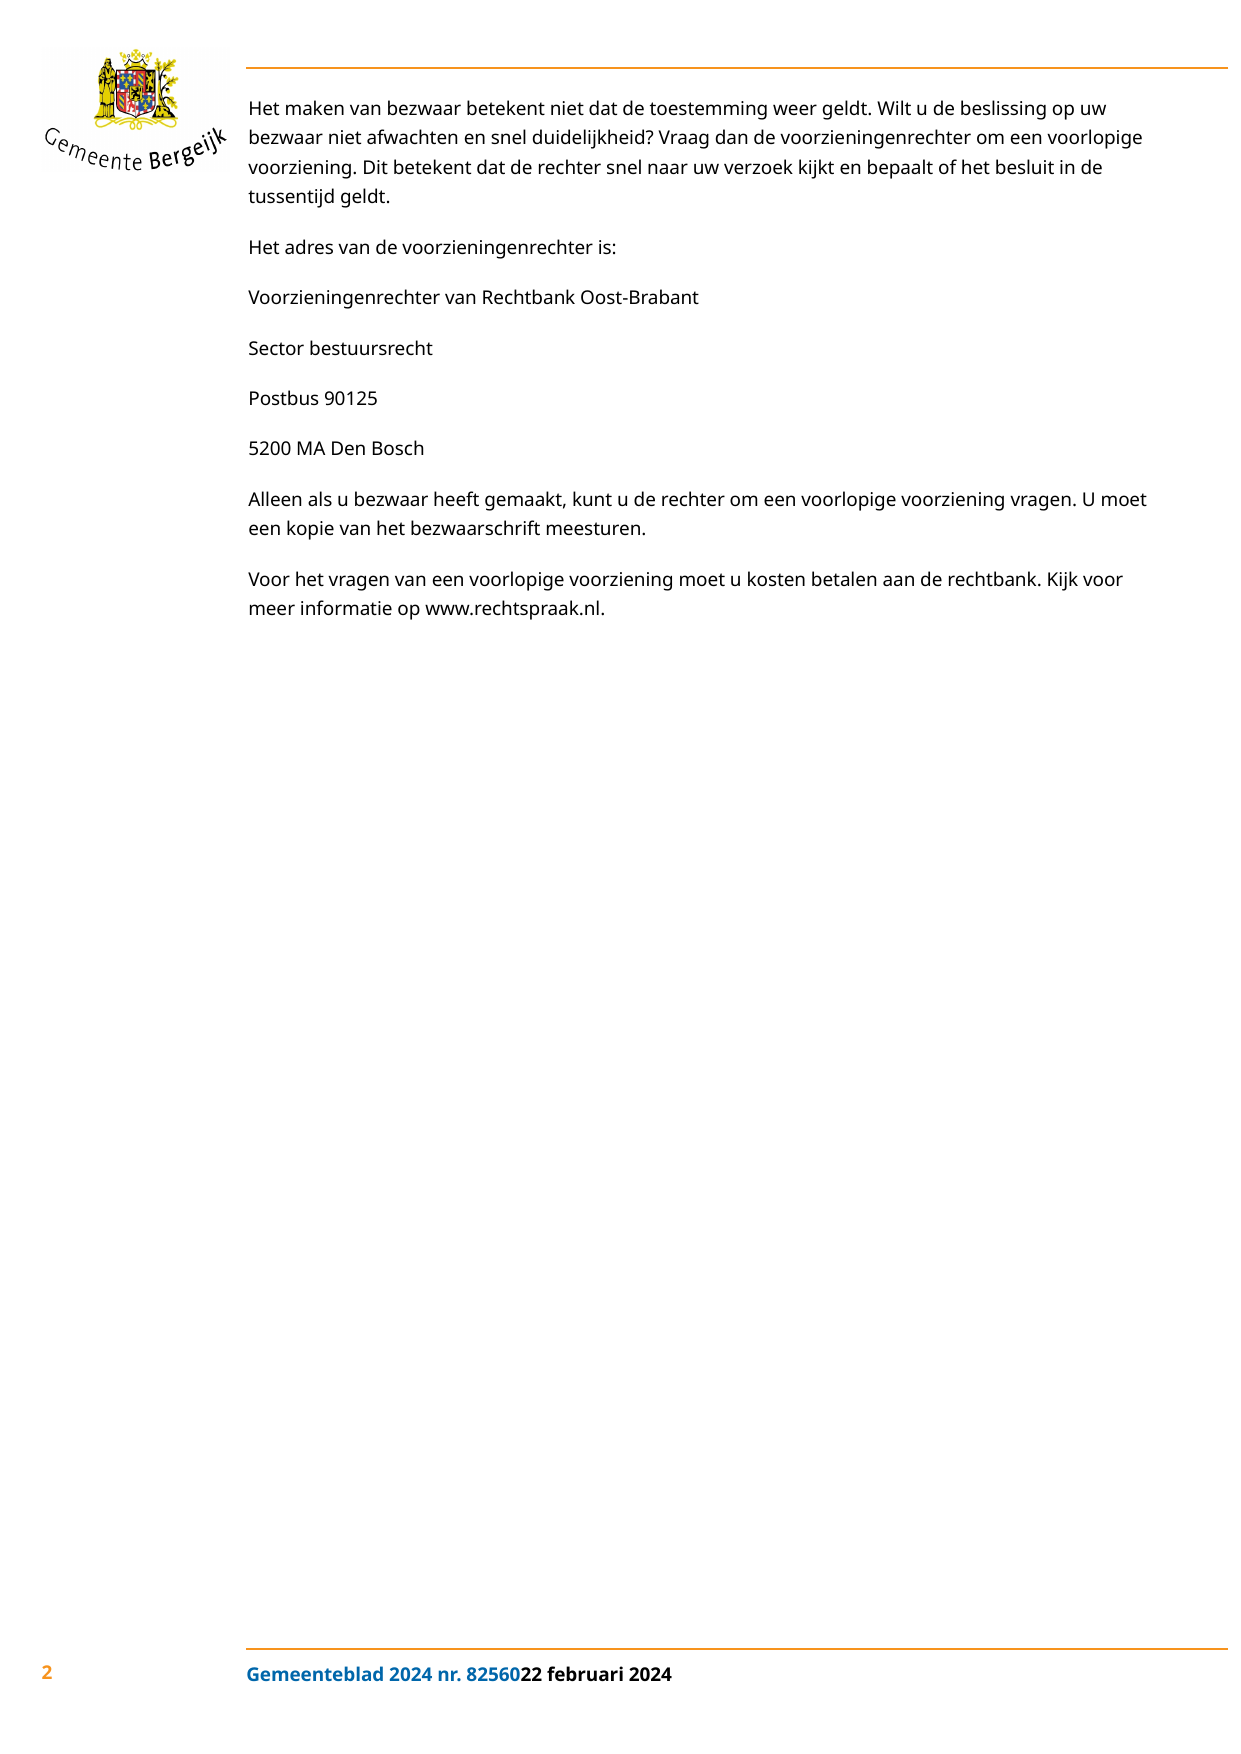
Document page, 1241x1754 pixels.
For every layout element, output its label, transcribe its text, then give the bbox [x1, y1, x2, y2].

text 5200 MA Den Bosch [248, 436, 1152, 461]
text Het adres van de voorzieningenrechter is: [248, 234, 1152, 260]
text Voor het vragen van een voorlopige voorziening moet u kosten betalen aan de rechtbank. Kijk voor meer informatie op www.rechtspraak.nl. [248, 566, 1152, 621]
text Het maken van bezwaar betekent niet dat de toestemming weer geldt. Wilt u de beslissing op uw bezwaar niet afwachten en snel duidelijkheid? Vraag dan de voorzieningenrechter om een voorlopige voorziening. Dit betekent dat de rechter snel naar uw verzoek kijkt en bepaalt of het besluit in de tussentijd geldt. [248, 95, 1152, 209]
text Postbus 90125 [248, 385, 1152, 411]
text Voorzieningenrechter van Rechtbank Oost-Brabant [248, 284, 1152, 310]
text Sector bestuursrecht [248, 335, 1152, 361]
picture [41, 47, 231, 172]
text Alleen als u bezwaar heeft gemaakt, kunt u de rechter om een voorlopige voorziening vragen. U moet een kopie van het bezwaarschrift meesturen. [248, 486, 1152, 541]
